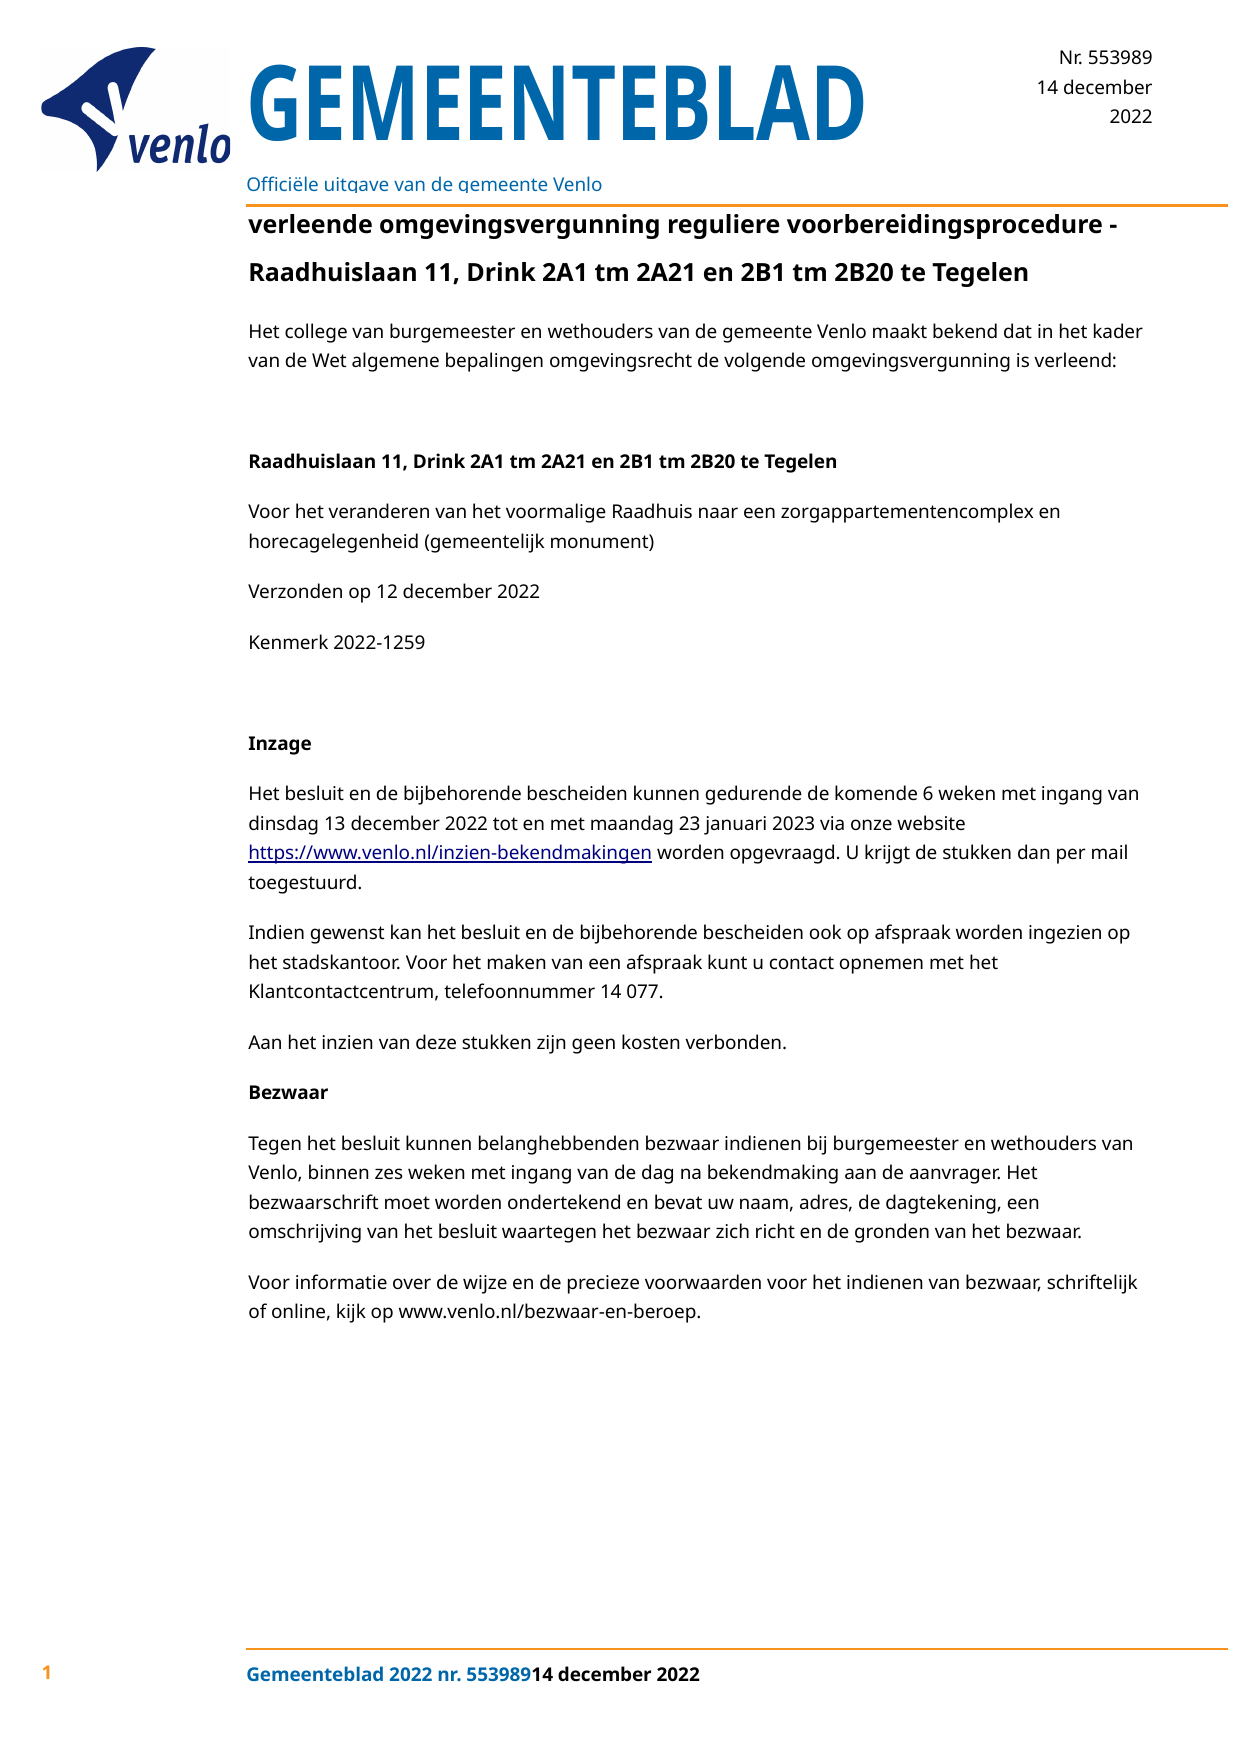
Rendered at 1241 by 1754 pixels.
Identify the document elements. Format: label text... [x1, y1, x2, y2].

text Bezwaar [248, 1079, 1152, 1105]
text Voor het veranderen van het voormalige Raadhuis naar een zorgappartementencomplex en horecagelegenheid (gemeentelijk monument) [248, 499, 1152, 554]
text verleende omgevingsvergunning reguliere voorbereidingsprocedure - Raadhuislaan 11, Drink 2A1 tm 2A21 en 2B1 tm 2B20 te Tegelen [248, 207, 1152, 288]
text Raadhuislaan 11, Drink 2A1 tm 2A21 en 2B1 tm 2B20 te Tegelen [248, 448, 1152, 474]
text Aan het inzien van deze stukken zijn geen kosten verbonden. [248, 1029, 1152, 1055]
text Verzonden op 12 december 2022 [248, 579, 1152, 604]
text Indien gewenst kan het besluit en de bijbehorende bescheiden ook op afspraak worden ingezien op het stadskantoor. Voor het maken van een afspraak kunt u contact opnemen met het Klantcontactcentrum, telefoonnummer 14 077. [248, 919, 1152, 1004]
text Tegen het besluit kunnen belanghebbenden bezwaar indienen bij burgemeester en wethouders van Venlo, binnen zes weken met ingang van de dag na bekendmaking aan de aanvrager. Het bezwaarschrift moet worden ondertekend en bevat uw naam, adres, de dagtekening, een omschrijving van het besluit waartegen het bezwaar zich richt en de gronden van het bezwaar. [248, 1130, 1152, 1244]
picture [41, 47, 231, 172]
text Voor informatie over de wijze en de precieze voorwaarden voor het indienen van bezwaar, schriftelijk of online, kijk op www.venlo.nl/bezwaar-en-beroep. [248, 1269, 1152, 1324]
text Inzage [248, 730, 1152, 756]
text Kenmerk 2022-1259 [248, 629, 1152, 655]
text Het college van burgemeester en wethouders van de gemeente Venlo maakt bekend dat in het kader van de Wet algemene bepalingen omgevingsrecht de volgende omgevingsvergunning is verleend: [248, 318, 1152, 373]
text Het besluit en de bijbehorende bescheiden kunnen gedurende de komende 6 weken met ingang van dinsdag 13 december 2022 tot en met maandag 23 januari 2023 via onze website https://www.venlo.nl/inzien-bekendmakingen worden opgevraagd. U krijgt de stukken dan per mail toegestuurd. [248, 780, 1152, 895]
